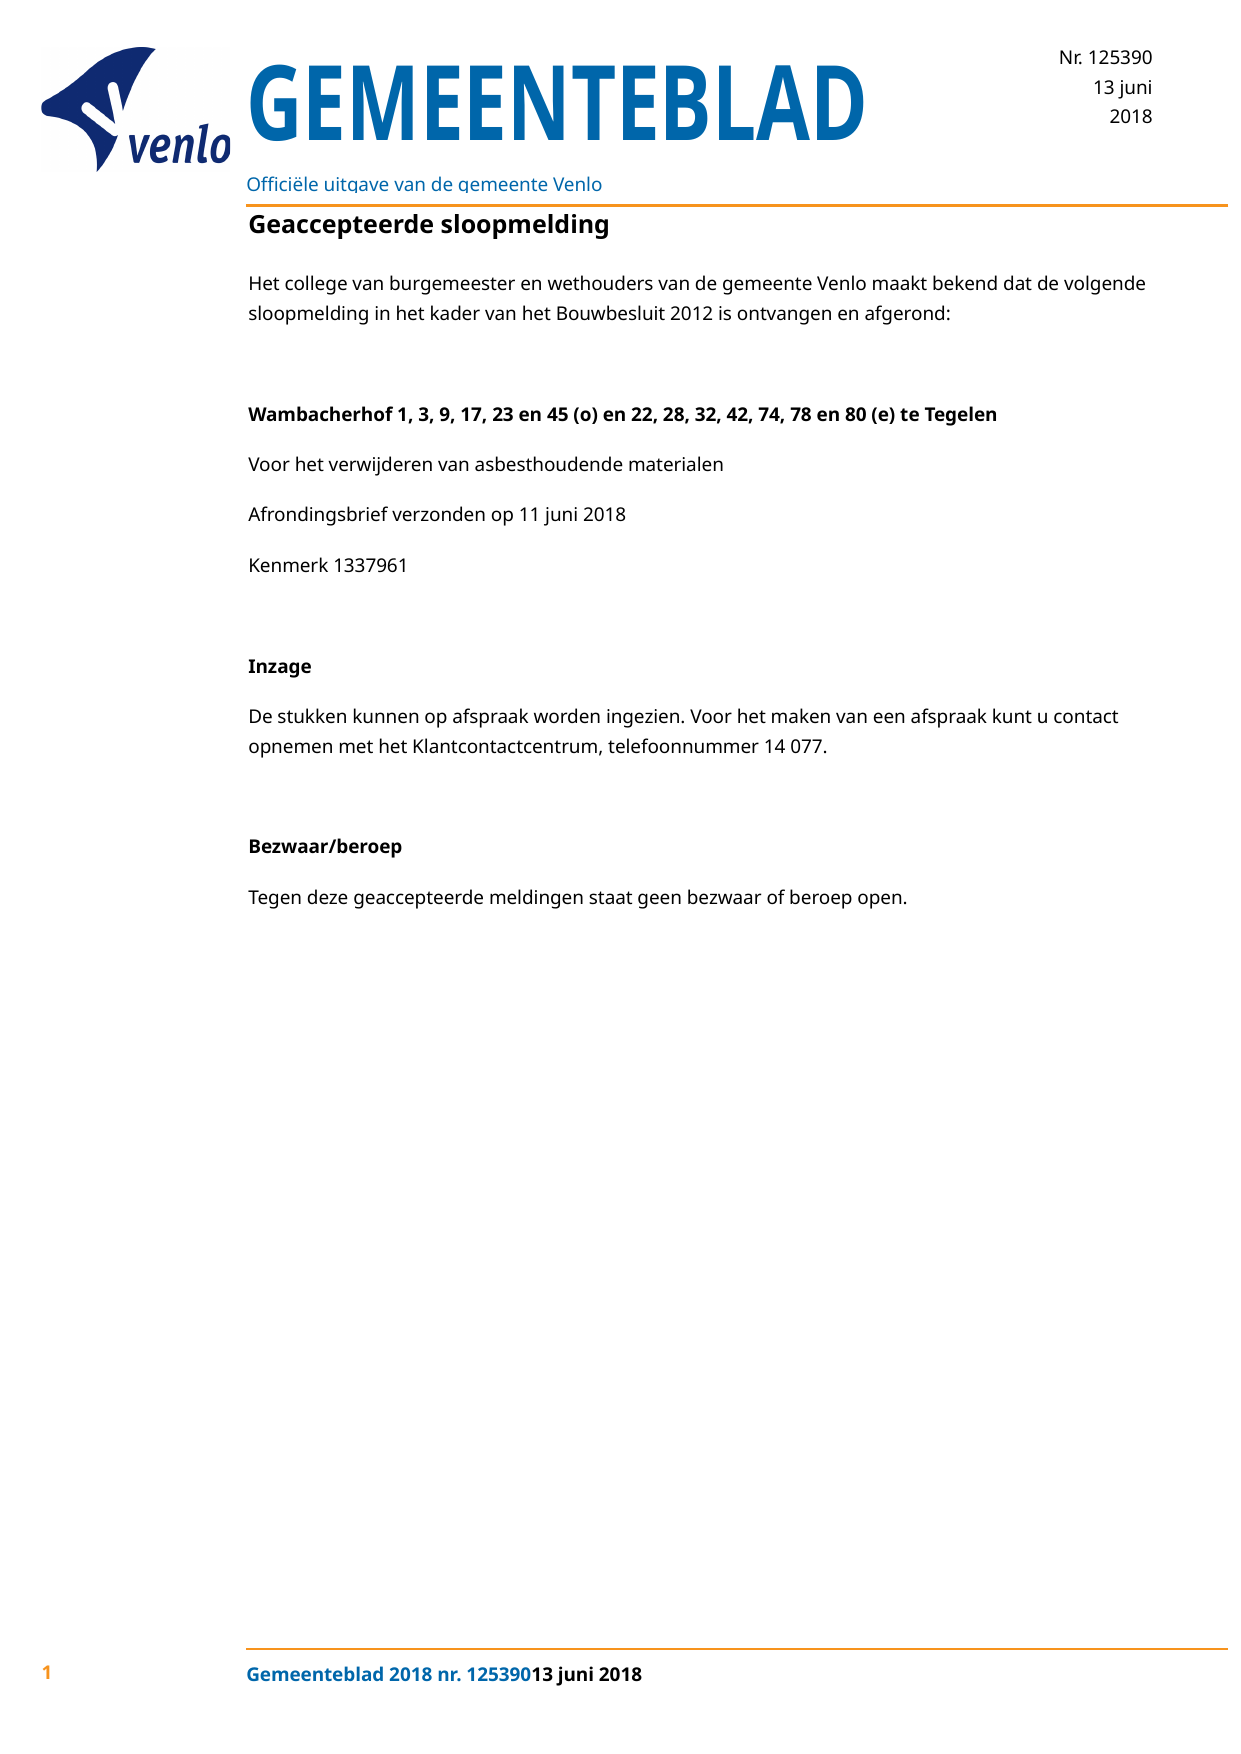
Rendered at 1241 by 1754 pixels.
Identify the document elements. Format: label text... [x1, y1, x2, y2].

text Afrondingsbrief verzonden op 11 juni 2018 [248, 502, 1152, 527]
text Voor het verwijderen van asbesthoudende materialen [248, 451, 1152, 477]
text Geaccepteerde sloopmelding [248, 207, 1152, 241]
text Tegen deze geaccepteerde meldingen staat geen bezwaar of beroep open. [248, 884, 1152, 910]
text De stukken kunnen op afspraak worden ingezien. Voor het maken van een afspraak kunt u contact opnemen met het Klantcontactcentrum, telefoonnummer 14 077. [248, 703, 1152, 758]
text Kenmerk 1337961 [248, 552, 1152, 578]
text Inzage [248, 653, 1152, 678]
text Het college van burgemeester en wethouders van de gemeente Venlo maakt bekend dat de volgende sloopmelding in het kader van het Bouwbesluit 2012 is ontvangen en afgerond: [248, 270, 1152, 326]
text Wambacherhof 1, 3, 9, 17, 23 en 45 (o) en 22, 28, 32, 42, 74, 78 en 80 (e) te Tegelen [248, 401, 1152, 426]
picture [41, 47, 231, 172]
text Bezwaar/beroep [248, 834, 1152, 859]
